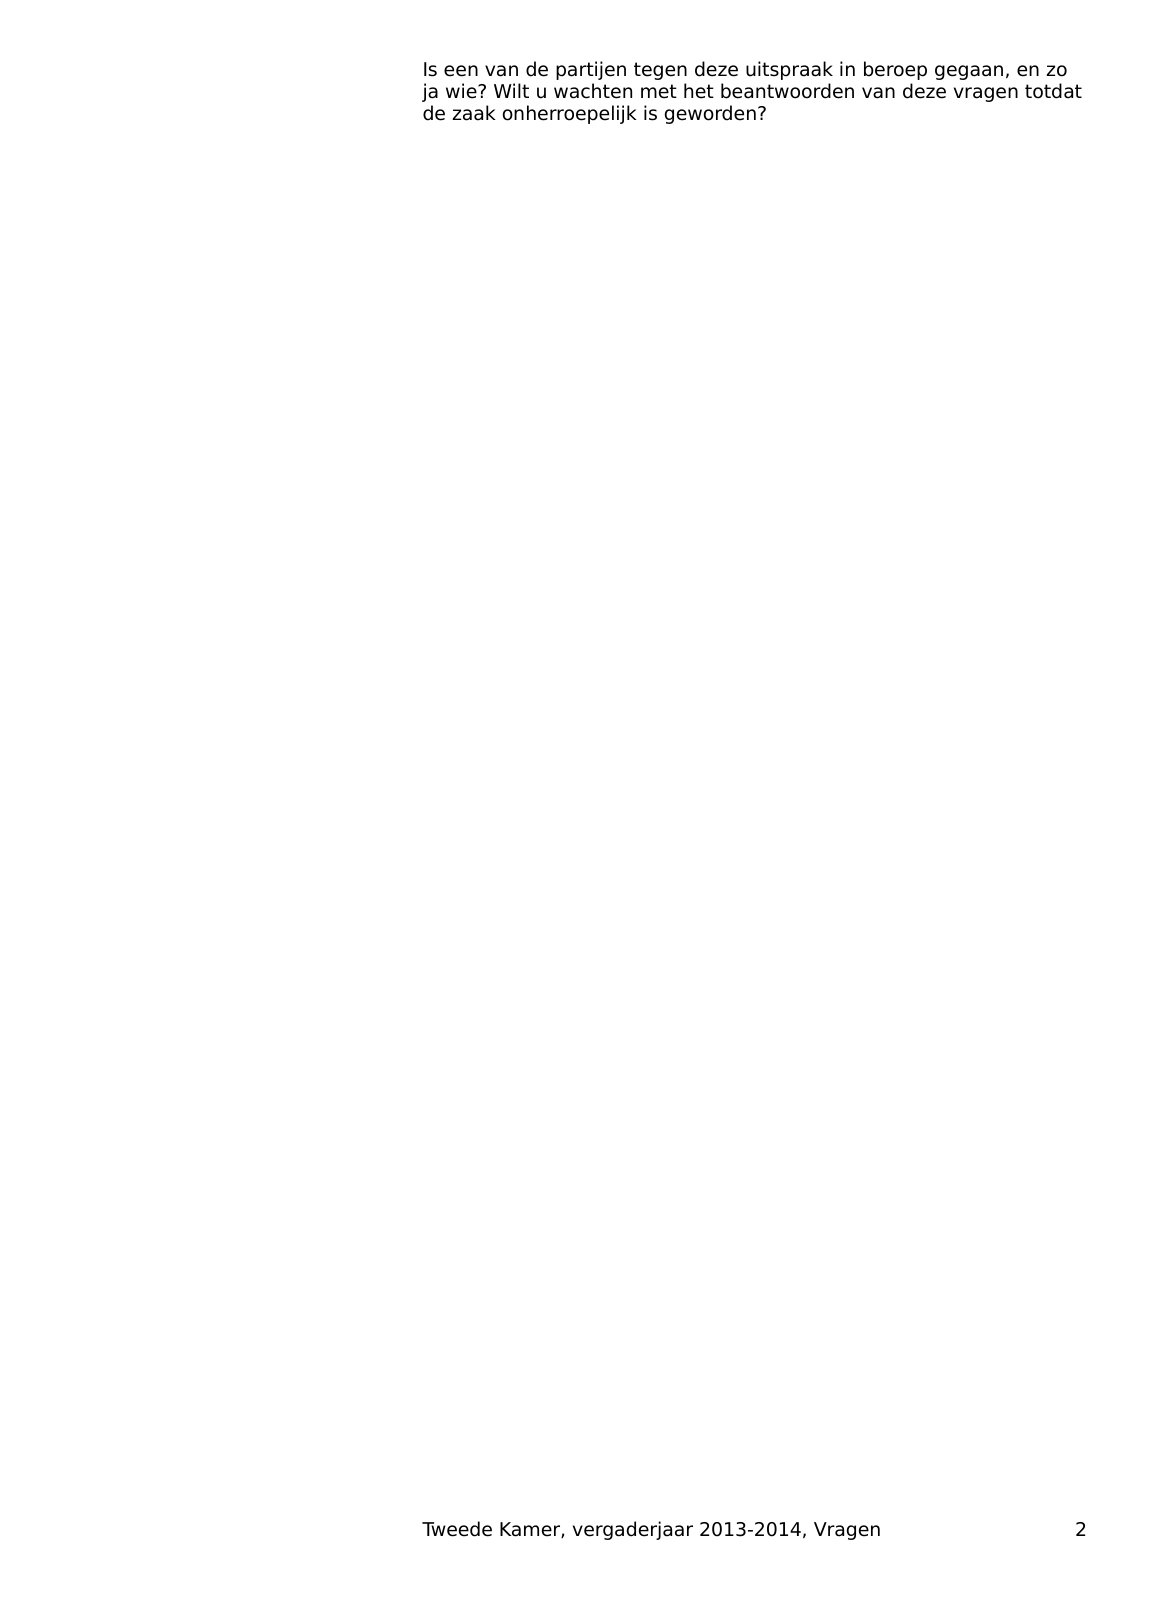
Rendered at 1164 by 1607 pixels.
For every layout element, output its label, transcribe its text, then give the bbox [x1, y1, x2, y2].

text Is een van de partijen tegen deze uitspraak in beroep gegaan, en zo ja wie? Wilt u wachten met het beantwoorden van deze vragen totdat de zaak onherroepelijk is geworden? [422, 59, 1087, 125]
